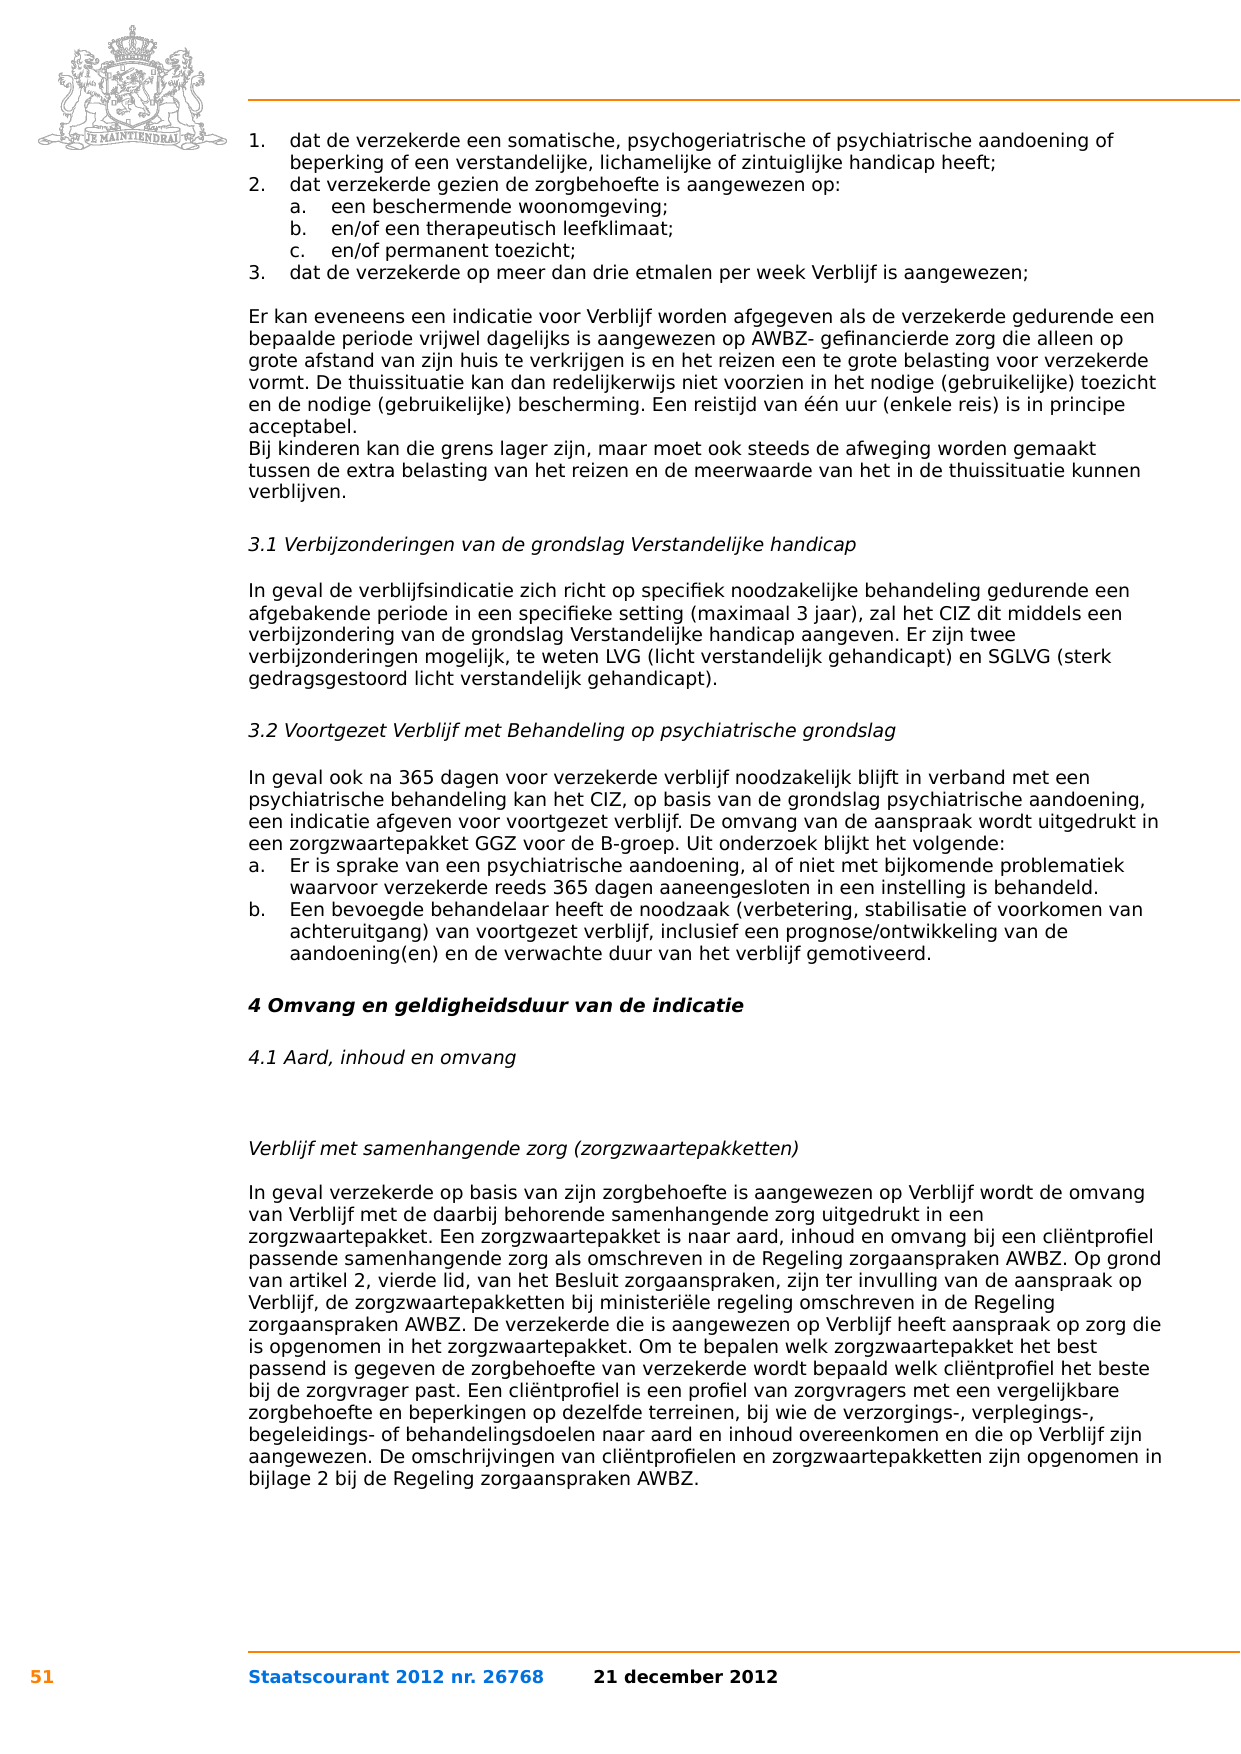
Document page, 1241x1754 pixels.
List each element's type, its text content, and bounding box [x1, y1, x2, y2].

subtitle 4.1 Aard, inhoud en omvang [248, 1047, 1163, 1069]
text a. een beschermende woonomgeving; [289, 196, 1163, 218]
text b. Een bevoegde behandelaar heeft de noodzaak (verbetering, stabilisatie of voorkomen van achteruitgang) van voortgezet verblijf, inclusief een prognose/ontwikkeling van de aandoening(en) en de verwachte duur van het verblijf gemotiveerd. [248, 899, 1163, 965]
text In geval ook na 365 dagen voor verzekerde verblijf noodzakelijk blijft in verband met een psychiatrische behandeling kan het CIZ, op basis van de grondslag psychiatrische aandoening, een indicatie afgeven voor voortgezet verblijf. De omvang van de aanspraak wordt uitgedrukt in een zorgzwaartepakket GGZ voor de B-groep. Uit onderzoek blijkt het volgende: [248, 767, 1163, 855]
subtitle 3.2 Voortgezet Verblijf met Behandeling op psychiatrische grondslag [248, 720, 1163, 742]
text 1. dat de verzekerde een somatische, psychogeriatrische of psychiatrische aandoening of beperking of een verstandelijke, lichamelijke of zintuiglijke handicap heeft; [248, 130, 1163, 174]
text Bij kinderen kan die grens lager zijn, maar moet ook steeds de afweging worden gemaakt tussen de extra belasting van het reizen en de meerwaarde van het in de thuissituatie kunnen verblijven. [248, 437, 1163, 503]
subtitle Verblijf met samenhangende zorg (zorgzwaartepakketten) [248, 1138, 1163, 1160]
text In geval verzekerde op basis van zijn zorgbehoefte is aangewezen op Verblijf wordt de omvang van Verblijf met de daarbij behorende samenhangende zorg uitgedrukt in een zorgzwaartepakket. Een zorgzwaartepakket is naar aard, inhoud en omvang bij een cliëntprofiel passende samenhangende zorg als omschreven in de Regeling zorgaanspraken AWBZ. Op grond van artikel 2, vierde lid, van het Besluit zorgaanspraken, zijn ter invulling van de aanspraak op Verblijf, de zorgzwaartepakketten bij ministeriële regeling omschreven in de Regeling zorgaanspraken AWBZ. De verzekerde die is aangewezen op Verblijf heeft aanspraak op zorg die is opgenomen in het zorgzwaartepakket. Om te bepalen welk zorgzwaartepakket het best passend is gegeven de zorgbehoefte van verzekerde wordt bepaald welk cliëntprofiel het beste bij de zorgvrager past. Een cliëntprofiel is een profiel van zorgvragers met een vergelijkbare zorgbehoefte en beperkingen op dezelfde terreinen, bij wie de verzorgings-, verplegings-, begeleidings- of behandelingsdoelen naar aard en inhoud overeenkomen en die op Verblijf zijn aangewezen. De omschrijvingen van cliëntprofielen en zorgzwaartepakketten zijn opgenomen in bijlage 2 bij de Regeling zorgaanspraken AWBZ. [248, 1182, 1163, 1489]
text 3. dat de verzekerde op meer dan drie etmalen per week Verblijf is aangewezen; [248, 262, 1163, 284]
text In geval de verblijfsindicatie zich richt op specifiek noodzakelijke behandeling gedurende een afgebakende periode in een specifieke setting (maximaal 3 jaar), zal het CIZ dit middels een verbijzondering van de grondslag Verstandelijke handicap aangeven. Er zijn twee verbijzonderingen mogelijk, te weten LVG (licht verstandelijk gehandicapt) en SGLVG (sterk gedragsgestoord licht verstandelijk gehandicapt). [248, 580, 1163, 690]
text 2. dat verzekerde gezien de zorgbehoefte is aangewezen op: [248, 174, 1163, 196]
text a. Er is sprake van een psychiatrische aandoening, al of niet met bijkomende problematiek waarvoor verzekerde reeds 365 dagen aaneengesloten in een instelling is behandeld. [248, 855, 1163, 899]
picture [38, 25, 227, 150]
text Er kan eveneens een indicatie voor Verblijf worden afgegeven als de verzekerde gedurende een bepaalde periode vrijwel dagelijks is aangewezen op AWBZ- gefinancierde zorg die alleen op grote afstand van zijn huis te verkrijgen is en het reizen een te grote belasting voor verzekerde vormt. De thuissituatie kan dan redelijkerwijs niet voorzien in het nodige (gebruikelijke) toezicht en de nodige (gebruikelijke) bescherming. Een reistijd van één uur (enkele reis) is in principe acceptabel. [248, 306, 1163, 437]
subtitle 4 Omvang en geldigheidsduur van de indicatie [248, 995, 1163, 1017]
subtitle 3.1 Verbijzonderingen van de grondslag Verstandelijke handicap [248, 533, 1163, 555]
text c. en/of permanent toezicht; [289, 240, 1163, 262]
text b. en/of een therapeutisch leefklimaat; [289, 218, 1163, 240]
